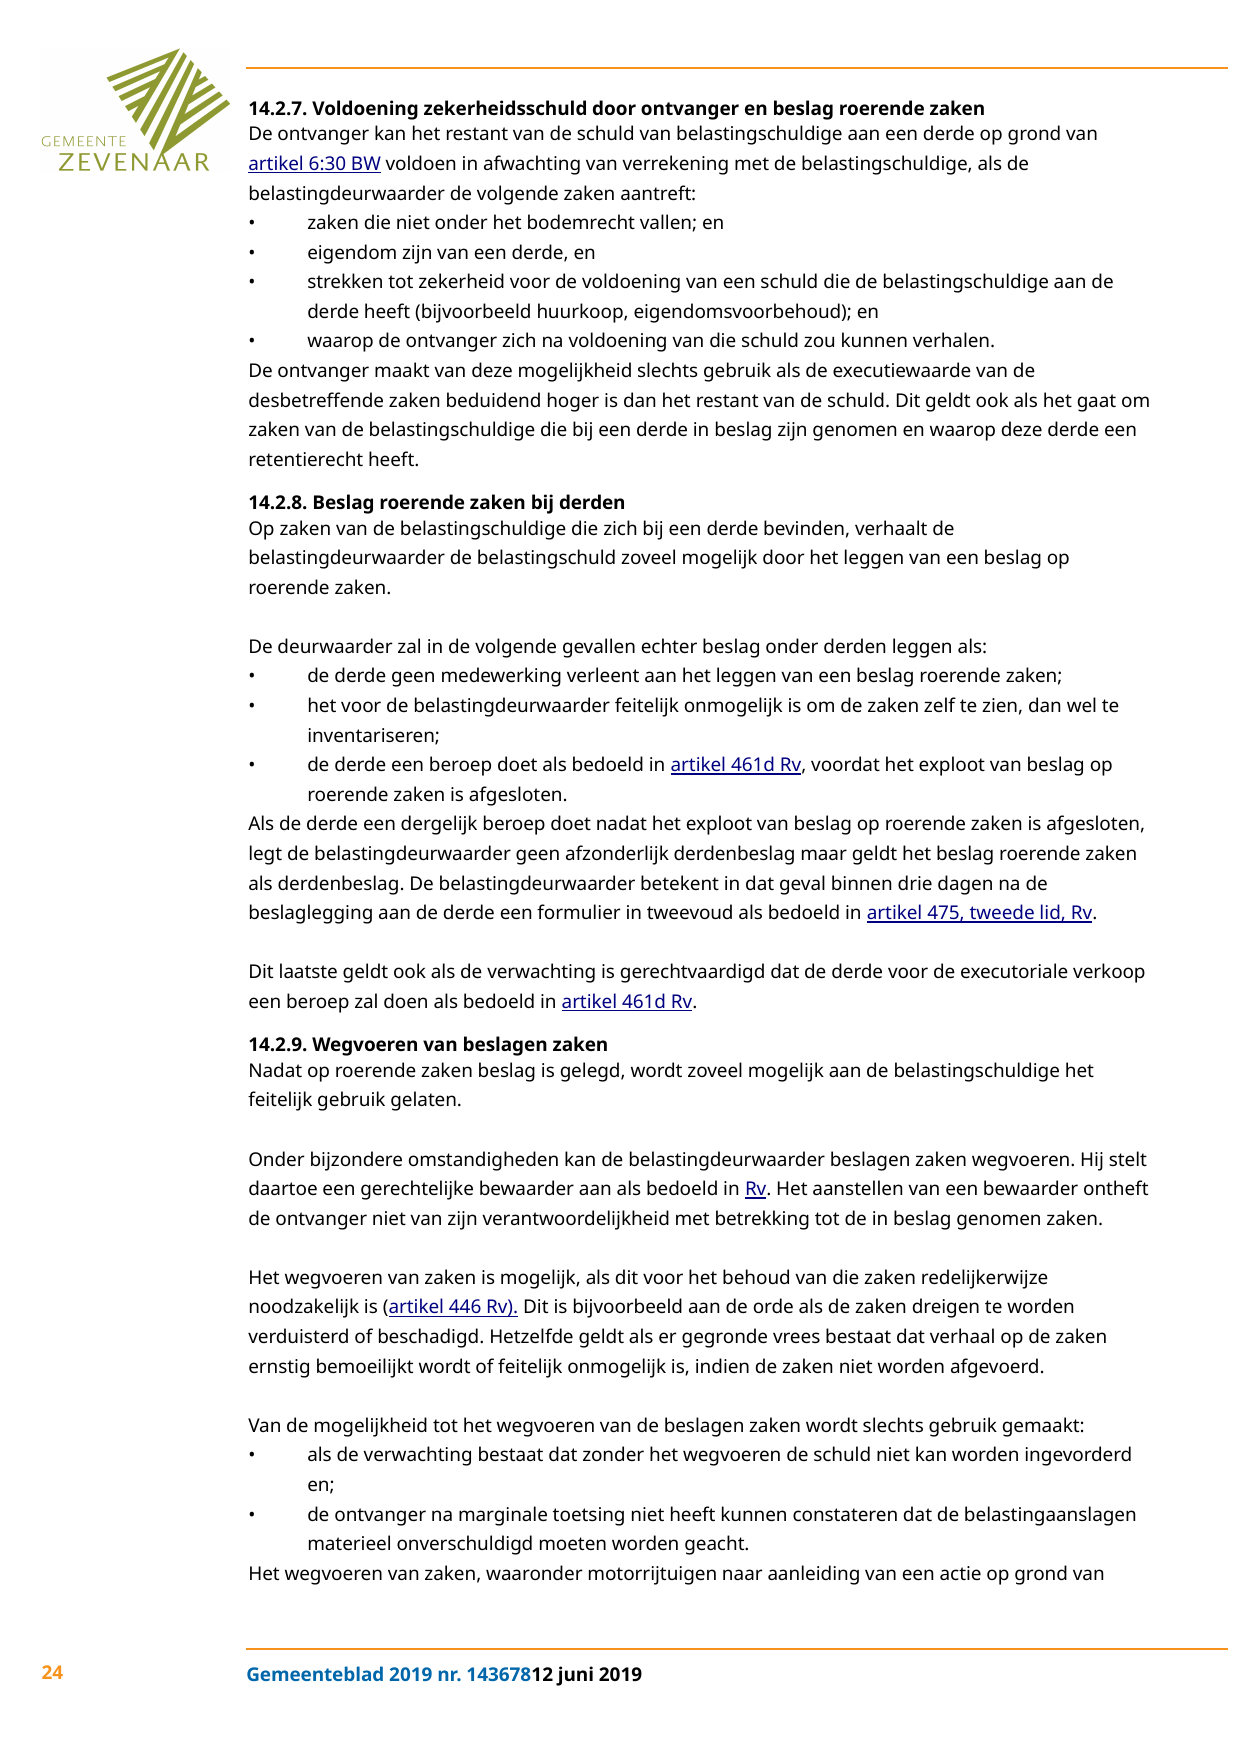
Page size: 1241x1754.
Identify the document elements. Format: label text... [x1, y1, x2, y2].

text 14.2.9. Wegvoeren van beslagen zaken [248, 1031, 1152, 1057]
list strekken tot zekerheid voor de voldoening van een schuld die de belastingschuldige aan de derde heeft (bijvoorbeeld huurkoop, eigendomsvoorbehoud); en [248, 268, 1152, 324]
text Als de derde een dergelijk beroep doet nadat het exploot van beslag op roerende zaken is afgesloten, legt de belastingdeurwaarder geen afzonderlijk derdenbeslag maar geldt het beslag roerende zaken als derdenbeslag. De belastingdeurwaarder betekent in dat geval binnen drie dagen na de beslaglegging aan de derde een formulier in tweevoud als bedoeld in artikel 475, tweede lid, Rv. [248, 811, 1152, 925]
text 14.2.8. Beslag roerende zaken bij derden [248, 489, 1152, 515]
text Op zaken van de belastingschuldige die zich bij een derde bevinden, verhaalt de belastingdeurwaarder de belastingschuld zoveel mogelijk door het leggen van een beslag op roerende zaken. [248, 515, 1152, 600]
text De ontvanger maakt van deze mogelijkheid slechts gebruik als de executiewaarde van de desbetreffende zaken beduidend hoger is dan het restant van de schuld. Dit geldt ook als het gaat om zaken van de belastingschuldige die bij een derde in beslag zijn genomen en waarop deze derde een retentierecht heeft. [248, 357, 1152, 472]
text Nadat op roerende zaken beslag is gelegd, wordt zoveel mogelijk aan de belastingschuldige het feitelijk gebruik gelaten. [248, 1057, 1152, 1112]
text Het wegvoeren van zaken, waaronder motorrijtuigen naar aanleiding van een actie op grond van [248, 1560, 1152, 1586]
text Onder bijzondere omstandigheden kan de belastingdeurwaarder beslagen zaken wegvoeren. Hij stelt daartoe een gerechtelijke bewaarder aan als bedoeld in Rv. Het aanstellen van een bewaarder ontheft de ontvanger niet van zijn verantwoordelijkheid met betrekking tot de in beslag genomen zaken. [248, 1146, 1152, 1231]
list als de verwachting bestaat dat zonder het wegvoeren de schuld niet kan worden ingevorderd en; [248, 1442, 1152, 1497]
list eigendom zijn van een derde, en [248, 239, 1152, 264]
text De ontvanger kan het restant van de schuld van belastingschuldige aan een derde op grond van artikel 6:30 BW voldoen in afwachting van verrekening met de belastingschuldige, als de belastingdeurwaarder de volgende zaken aantreft: [248, 121, 1152, 205]
text Dit laatste geldt ook als de verwachting is gerechtvaardigd dat de derde voor de executoriale verkoop een beroep zal doen als bedoeld in artikel 461d Rv. [248, 958, 1152, 1014]
list waarop de ontvanger zich na voldoening van die schuld zou kunnen verhalen. [248, 328, 1152, 353]
list de ontvanger na marginale toetsing niet heeft kunnen constateren dat de belastingaanslagen materieel onverschuldigd moeten worden geacht. [248, 1501, 1152, 1556]
list het voor de belastingdeurwaarder feitelijk onmogelijk is om de zaken zelf te zien, dan wel te inventariseren; [248, 692, 1152, 748]
text 14.2.7. Voldoening zekerheidsschuld door ontvanger en beslag roerende zaken [248, 95, 1152, 121]
list de derde een beroep doet als bedoeld in artikel 461d Rv, voordat het exploot van beslag op roerende zaken is afgesloten. [248, 751, 1152, 807]
picture [41, 47, 231, 172]
text De deurwaarder zal in de volgende gevallen echter beslag onder derden leggen als: [248, 633, 1152, 659]
text Het wegvoeren van zaken is mogelijk, als dit voor het behoud van die zaken redelijkerwijze noodzakelijk is (artikel 446 Rv). Dit is bijvoorbeeld aan de orde als de zaken dreigen te worden verduisterd of beschadigd. Hetzelfde geldt als er gegronde vrees bestaat dat verhaal op de zaken ernstig bemoeilijkt wordt of feitelijk onmogelijk is, indien de zaken niet worden afgevoerd. [248, 1264, 1152, 1378]
text Van de mogelijkheid tot het wegvoeren van de beslagen zaken wordt slechts gebruik gemaakt: [248, 1412, 1152, 1438]
list zaken die niet onder het bodemrecht vallen; en [248, 209, 1152, 235]
list de derde geen medewerking verleent aan het leggen van een beslag roerende zaken; [248, 663, 1152, 688]
